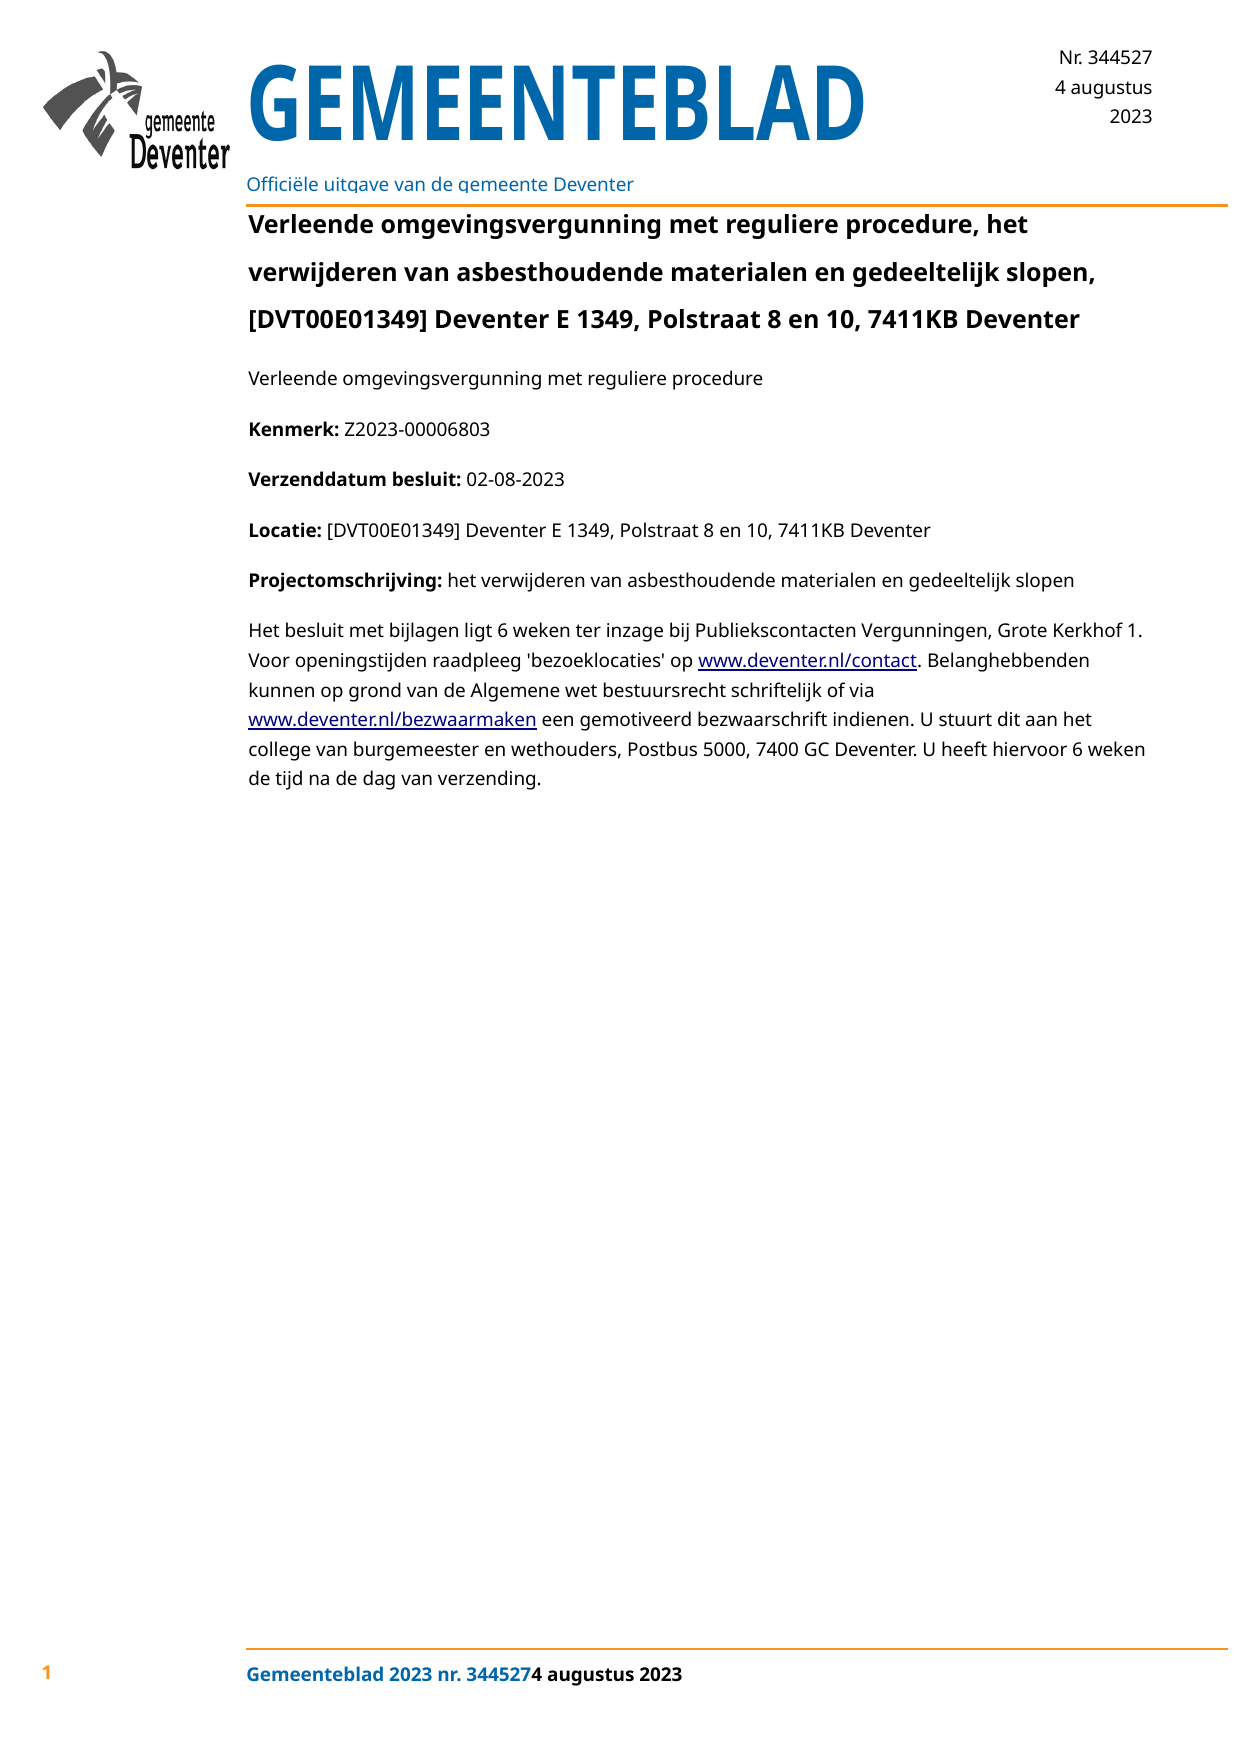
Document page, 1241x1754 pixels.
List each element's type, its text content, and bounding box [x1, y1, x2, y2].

text Verzenddatum besluit: 02-08-2023 [248, 466, 1152, 492]
text Projectomschrijving: het verwijderen van asbesthoudende materialen en gedeeltelijk slopen [248, 567, 1152, 593]
text Verleende omgevingsvergunning met reguliere procedure [248, 366, 1152, 391]
text Kenmerk: Z2023-00006803 [248, 416, 1152, 442]
picture [41, 47, 231, 172]
text Locatie: [DVT00E01349] Deventer E 1349, Polstraat 8 en 10, 7411KB Deventer [248, 517, 1152, 542]
text Verleende omgevingsvergunning met reguliere procedure, het verwijderen van asbesthoudende materialen en gedeeltelijk slopen, [DVT00E01349] Deventer E 1349, Polstraat 8 en 10, 7411KB Deventer [248, 207, 1152, 336]
text Het besluit met bijlagen ligt 6 weken ter inzage bij Publiekscontacten Vergunningen, Grote Kerkhof 1. Voor openingstijden raadpleeg 'bezoeklocaties' op www.deventer.nl/contact. Belanghebbenden kunnen op grond van de Algemene wet bestuursrecht schriftelijk of via www.deventer.nl/bezwaarmaken een gemotiveerd bezwaarschrift indienen. U stuurt dit aan het college van burgemeester en wethouders, Postbus 5000, 7400 GC Deventer. U heeft hiervoor 6 weken de tijd na de dag van verzending. [248, 618, 1152, 791]
